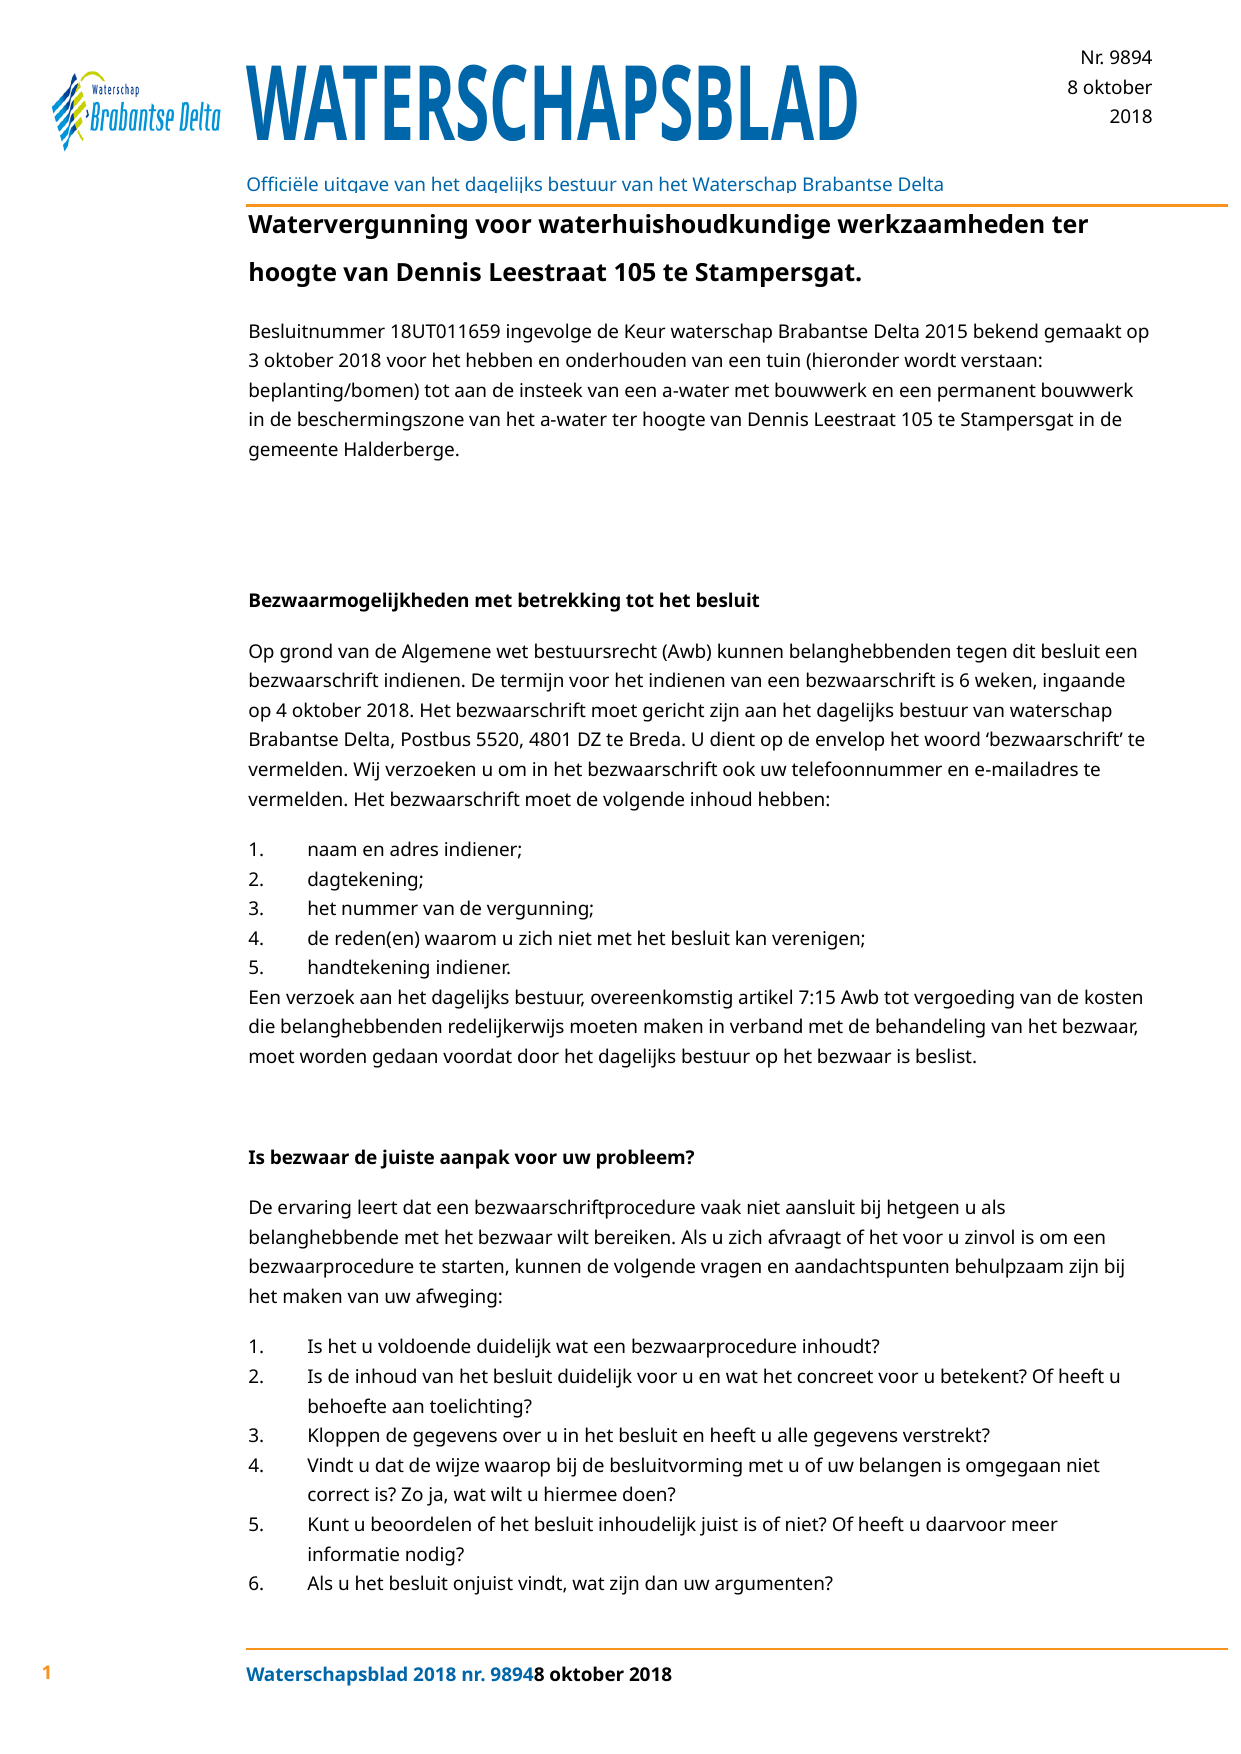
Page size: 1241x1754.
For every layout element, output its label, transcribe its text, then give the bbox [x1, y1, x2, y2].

list Als u het besluit onjuist vindt, wat zijn dan uw argumenten? [248, 1570, 1152, 1596]
text Besluitnummer 18UT011659 ingevolge de Keur waterschap Brabantse Delta 2015 bekend gemaakt op 3 oktober 2018 voor het hebben en onderhouden van een tuin (hieronder wordt verstaan: beplanting/bomen) tot aan de insteek van een a-water met bouwwerk en een permanent bouwwerk in de beschermingszone van het a-water ter hoogte van Dennis Leestraat 105 te Stampersgat in de gemeente Halderberge. [248, 318, 1152, 462]
text Watervergunning voor waterhuishoudkundige werkzaamheden ter hoogte van Dennis Leestraat 105 te Stampersgat. [248, 207, 1152, 288]
text De ervaring leert dat een bezwaarschriftprocedure vaak niet aansluit bij hetgeen u als belanghebbende met het bezwaar wilt bereiken. Als u zich afvraagt of het voor u zinvol is om een bezwaarprocedure te starten, kunnen de volgende vragen en aandachtspunten behulpzaam zijn bij het maken van uw afweging: [248, 1194, 1152, 1309]
list het nummer van de vergunning; [248, 895, 1152, 921]
list Kloppen de gegevens over u in het besluit en heeft u alle gegevens verstrekt? [248, 1422, 1152, 1448]
text Een verzoek aan het dagelijks bestuur, overeenkomstig artikel 7:15 Awb tot vergoeding van de kosten die belanghebbenden redelijkerwijs moeten maken in verband met de behandeling van het bezwaar, moet worden gedaan voordat door het dagelijks bestuur op het bezwaar is beslist. [248, 984, 1152, 1069]
list Kunt u beoordelen of het besluit inhoudelijk juist is of niet? Of heeft u daarvoor meer informatie nodig? [248, 1511, 1152, 1567]
text Op grond van de Algemene wet bestuursrecht (Awb) kunnen belanghebbenden tegen dit besluit een bezwaarschrift indienen. De termijn voor het indienen van een bezwaarschrift is 6 weken, ingaande op 4 oktober 2018. Het bezwaarschrift moet gericht zijn aan het dagelijks bestuur van waterschap Brabantse Delta, Postbus 5520, 4801 DZ te Breda. U dient op de envelop het woord ‘bezwaarschrift’ te vermelden. Wij verzoeken u om in het bezwaarschrift ook uw telefoonnummer en e‑mailadres te vermelden. Het bezwaarschrift moet de volgende inhoud hebben: [248, 638, 1152, 812]
list Is de inhoud van het besluit duidelijk voor u en wat het concreet voor u betekent? Of heeft u behoefte aan toelichting? [248, 1363, 1152, 1419]
list handtekening indiener. [248, 954, 1152, 980]
list Vindt u dat de wijze waarop bij de besluitvorming met u of uw belangen is omgegaan niet correct is? Zo ja, wat wilt u hiermee doen? [248, 1452, 1152, 1507]
list naam en adres indiener; [248, 836, 1152, 862]
picture [41, 47, 231, 172]
text Is bezwaar de juiste aanpak voor uw probleem? [248, 1144, 1152, 1170]
text Bezwaarmogelijkheden met betrekking tot het besluit [248, 587, 1152, 613]
list de reden(en) waarom u zich niet met het besluit kan verenigen; [248, 925, 1152, 951]
list dagtekening; [248, 866, 1152, 892]
list Is het u voldoende duidelijk wat een bezwaarprocedure inhoudt? [248, 1334, 1152, 1359]
